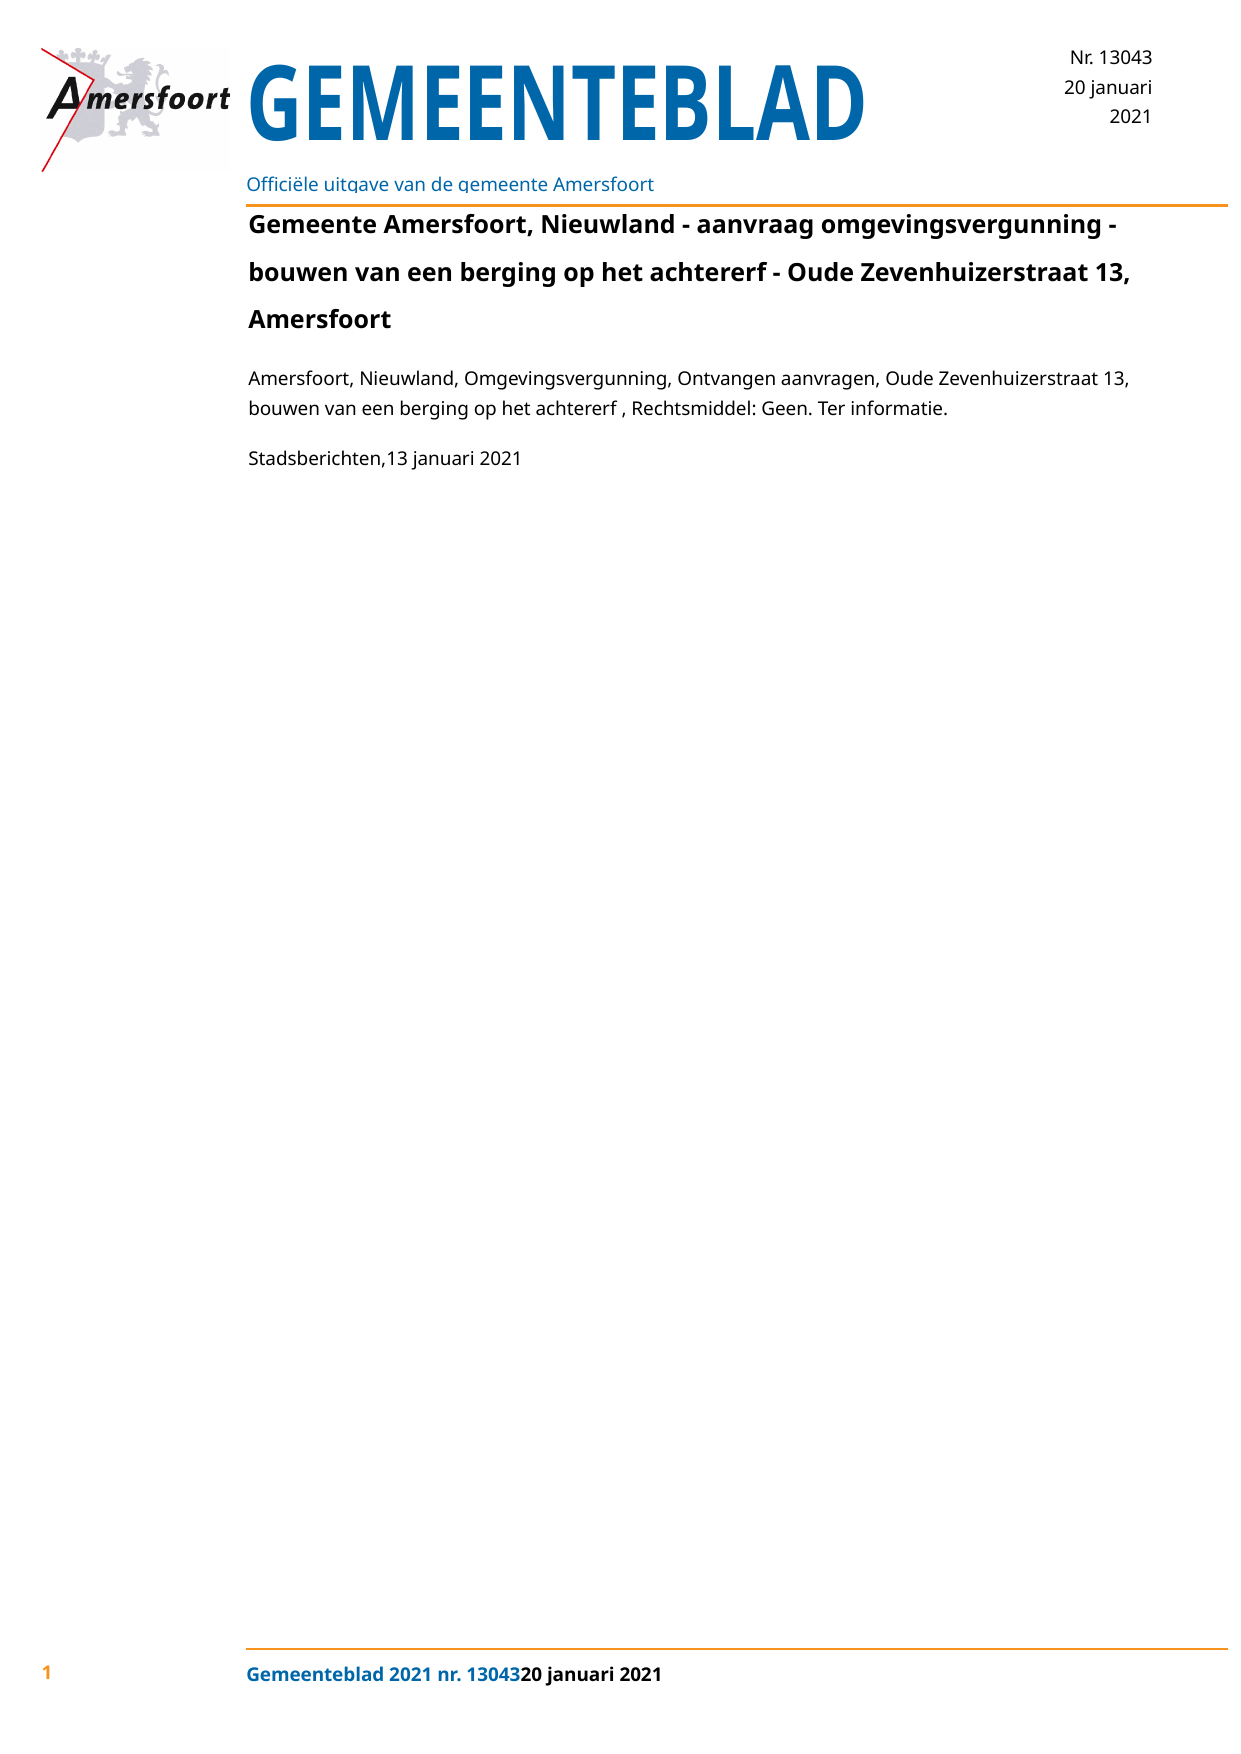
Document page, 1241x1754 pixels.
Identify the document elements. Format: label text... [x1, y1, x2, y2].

picture [41, 47, 231, 172]
text Gemeente Amersfoort, Nieuwland - aanvraag omgevingsvergunning - bouwen van een berging op het achtererf - Oude Zevenhuizerstraat 13, Amersfoort [248, 207, 1152, 336]
text Stadsberichten,13 januari 2021 [248, 446, 1152, 471]
text Amersfoort, Nieuwland, Omgevingsvergunning, Ontvangen aanvragen, Oude Zevenhuizerstraat 13, bouwen van een berging op het achtererf , Rechtsmiddel: Geen. Ter informatie. [248, 366, 1152, 421]
